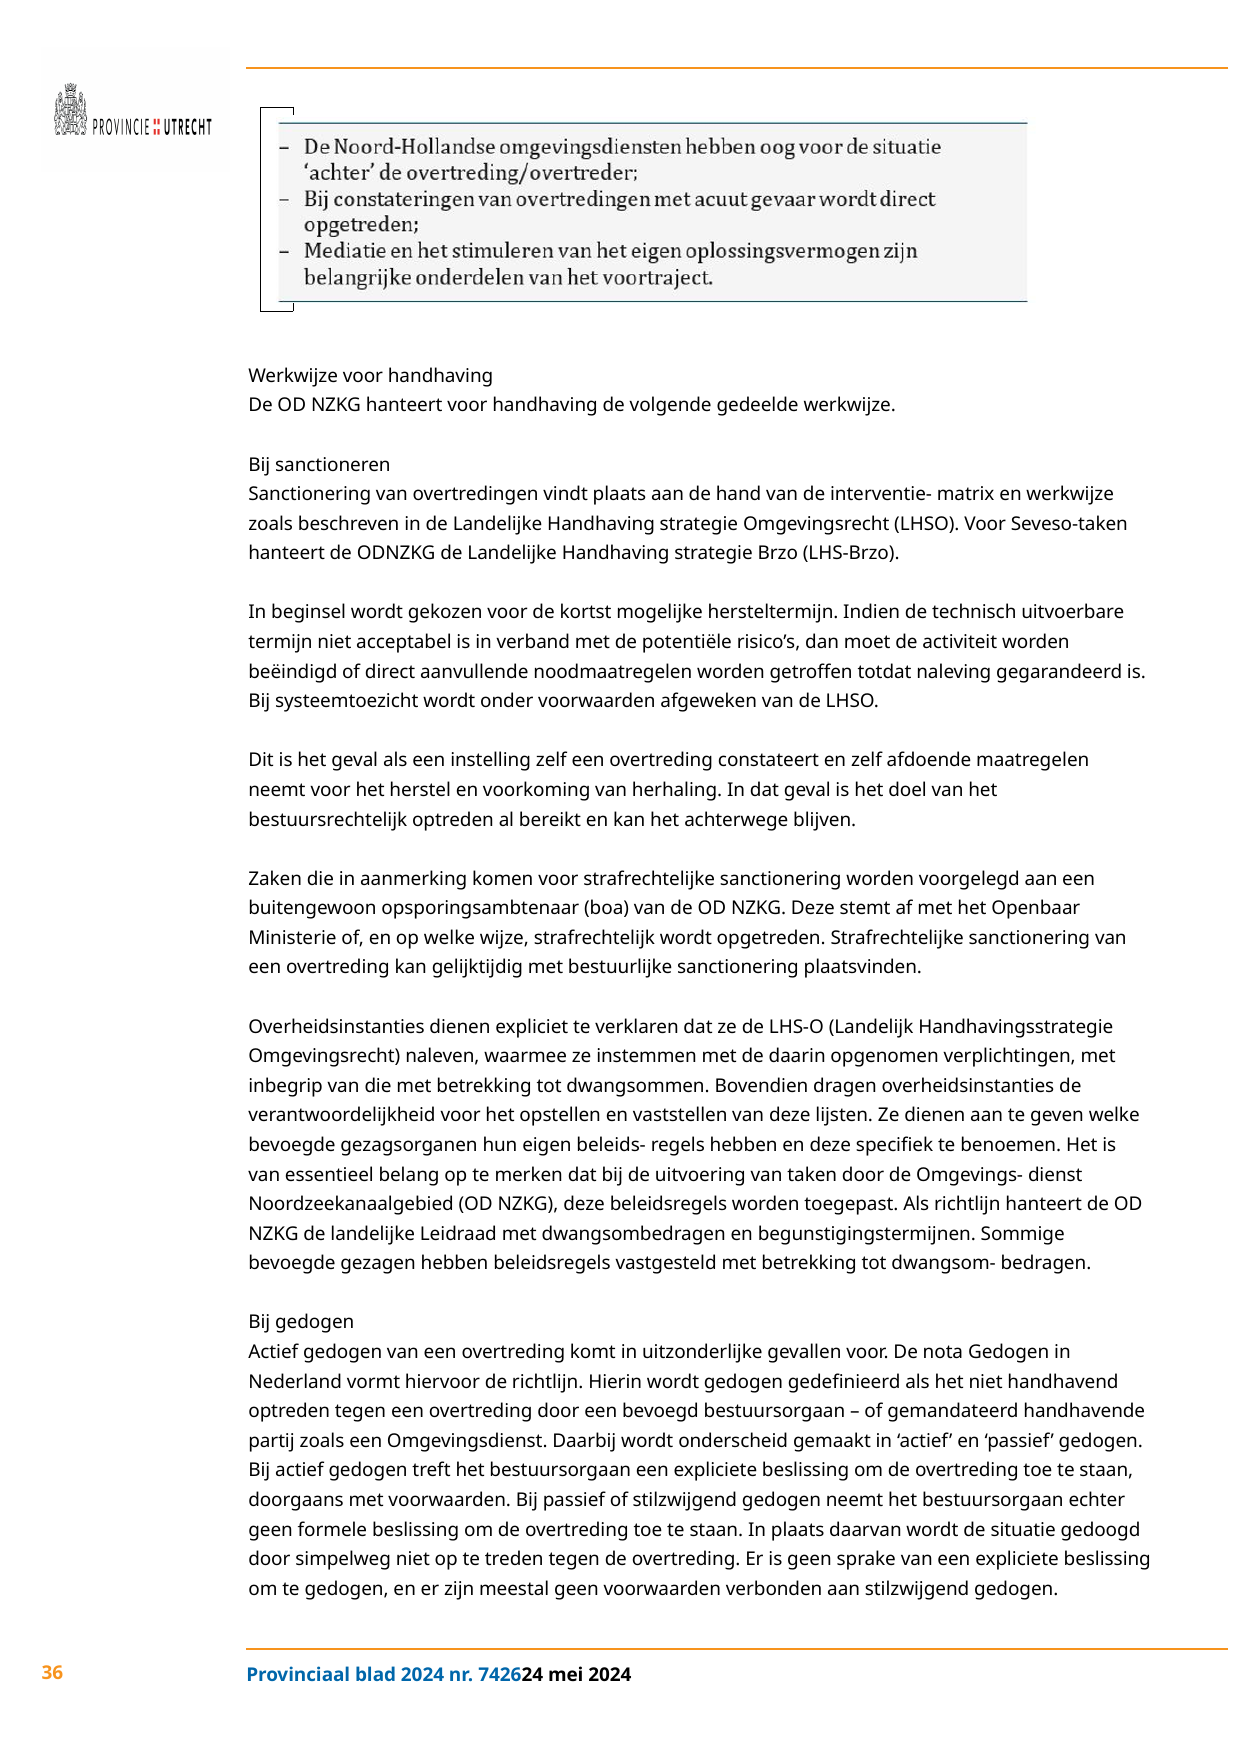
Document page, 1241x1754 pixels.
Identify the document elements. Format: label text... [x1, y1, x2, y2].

text Dit is het geval als een instelling zelf een overtreding constateert en zelf afdoende maatregelen neemt voor het herstel en voorkoming van herhaling. In dat geval is het doel van het bestuursrechtelijk optreden al bereikt en kan het achterwege blijven. [248, 747, 1152, 832]
text Actief gedogen van een overtreding komt in uitzonderlijke gevallen voor. De nota Gedogen in Nederland vormt hiervoor de richtlijn. Hierin wordt gedogen gedefinieerd als het niet handhavend optreden tegen een overtreding door een bevoegd bestuursorgaan – of gemandateerd handhavende partij zoals een Omgevingsdienst. Daarbij wordt onderscheid gemaakt in ‘actief’ en ‘passief’ gedogen. Bij actief gedogen treft het bestuursorgaan een expliciete beslissing om de overtreding toe te staan, doorgaans met voorwaarden. Bij passief of stilzwijgend gedogen neemt het bestuursorgaan echter geen formele beslissing om de overtreding toe te staan. In plaats daarvan wordt de situatie gedoogd door simpelweg niet op te treden tegen de overtreding. Er is geen sprake van een expliciete beslissing om te gedogen, en er zijn meestal geen voorwaarden verbonden aan stilzwijgend gedogen. [248, 1338, 1152, 1601]
text Overheidsinstanties dienen expliciet te verklaren dat ze de LHS-O (Landelijk Handhavingsstrategie Omgevingsrecht) naleven, waarmee ze instemmen met de daarin opgenomen verplichtingen, met inbegrip van die met betrekking tot dwangsommen. Bovendien dragen overheidsinstanties de verantwoordelijkheid voor het opstellen en vaststellen van deze lijsten. Ze dienen aan te geven welke bevoegde gezagsorganen hun eigen beleids- regels hebben en deze specifiek te benoemen. Het is van essentieel belang op te merken dat bij de uitvoering van taken door de Omgevings- dienst Noordzeekanaalgebied (OD NZKG), deze beleidsregels worden toegepast. Als richtlijn hanteert de OD NZKG de landelijke Leidraad met dwangsombedragen en begunstigingstermijnen. Sommige bevoegde gezagen hebben beleidsregels vastgesteld met betrekking tot dwangsom- bedragen. [248, 1013, 1152, 1275]
text Bij gedogen [248, 1309, 1152, 1334]
text Bij sanctioneren [248, 451, 1152, 477]
text In beginsel wordt gekozen voor de kortst mogelijke hersteltermijn. Indien de technisch uitvoerbare termijn niet acceptabel is in verband met de potentiële risico’s, dan moet de activiteit worden beëindigd of direct aanvullende noodmaatregelen worden getroffen totdat naleving gegarandeerd is. Bij systeemtoezicht wordt onder voorwaarden afgeweken van de LHSO. [248, 599, 1152, 713]
picture [41, 47, 231, 172]
text Zaken die in aanmerking komen voor strafrechtelijke sanctionering worden voorgelegd aan een buitengewoon opsporingsambtenaar (boa) van de OD NZKG. Deze stemt af met het Openbaar Ministerie of, en op welke wijze, strafrechtelijk wordt opgetreden. Strafrechtelijke sanctionering van een overtreding kan gelijktijdig met bestuurlijke sanctionering plaatsvinden. [248, 865, 1152, 979]
text Sanctionering van overtredingen vindt plaats aan de hand van de interventie- matrix en werkwijze zoals beschreven in de Landelijke Handhaving strategie Omgevingsrecht (LHSO). Voor Seveso-taken hanteert de ODNZKG de Landelijke Handhaving strategie Brzo (LHS-Brzo). [248, 480, 1152, 565]
picture [268, 115, 1036, 303]
text Werkwijze voor handhaving [248, 362, 1152, 388]
text De OD NZKG hanteert voor handhaving de volgende gedeelde werkwijze. [248, 392, 1152, 417]
